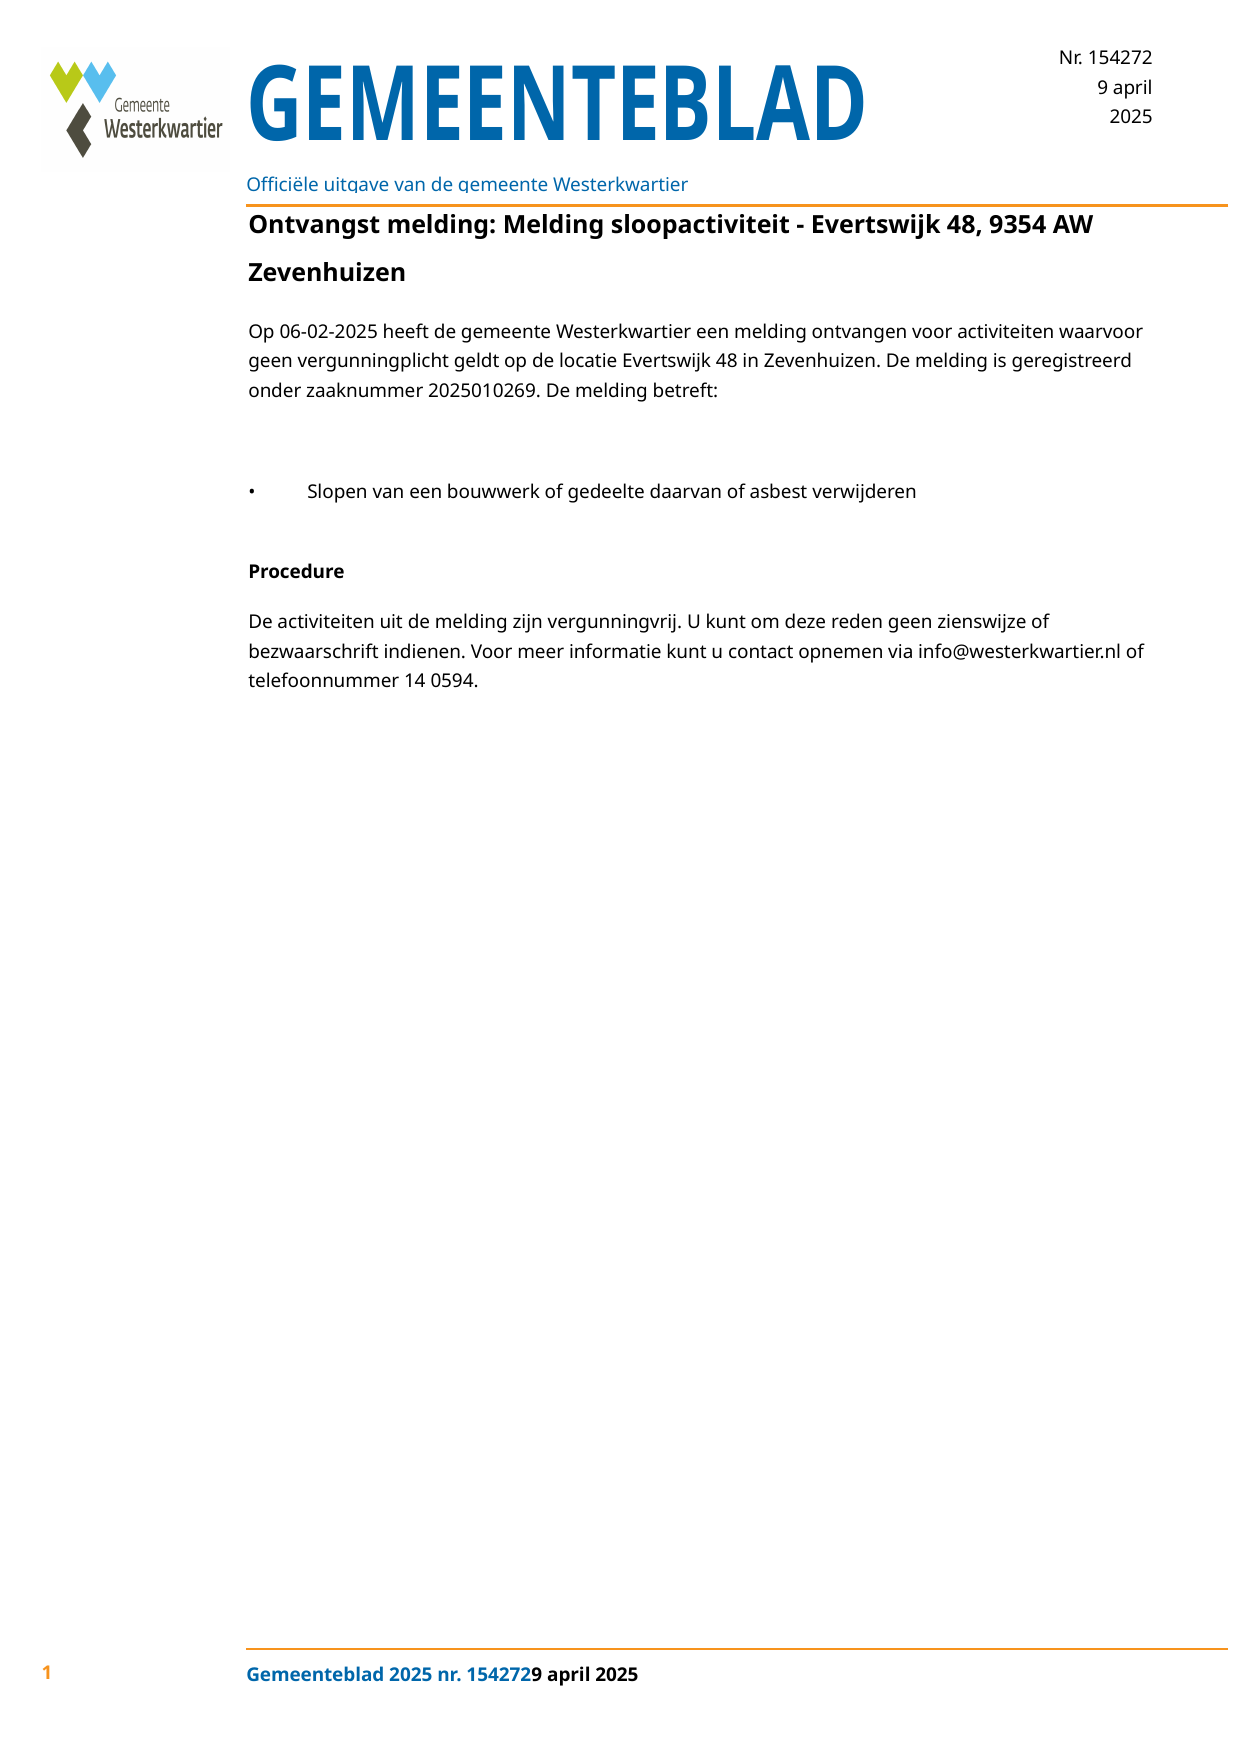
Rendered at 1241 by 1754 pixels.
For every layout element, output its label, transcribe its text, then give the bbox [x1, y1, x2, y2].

text Procedure [248, 558, 1152, 584]
list Slopen van een bouwwerk of gedeelte daarvan of asbest verwijderen [248, 478, 1152, 504]
text Ontvangst melding: Melding sloopactiviteit - Evertswijk 48, 9354 AW Zevenhuizen [248, 207, 1152, 288]
picture [41, 47, 231, 172]
text De activiteiten uit de melding zijn vergunningvrij. U kunt om deze reden geen zienswijze of bezwaarschrift indienen. Voor meer informatie kunt u contact opnemen via info@westerkwartier.nl of telefoonnummer 14 0594. [248, 608, 1152, 693]
text Op 06-02-2025 heeft de gemeente Westerkwartier een melding ontvangen voor activiteiten waarvoor geen vergunningplicht geldt op de locatie Evertswijk 48 in Zevenhuizen. De melding is geregistreerd onder zaaknummer 2025010269. De melding betreft: [248, 318, 1152, 403]
